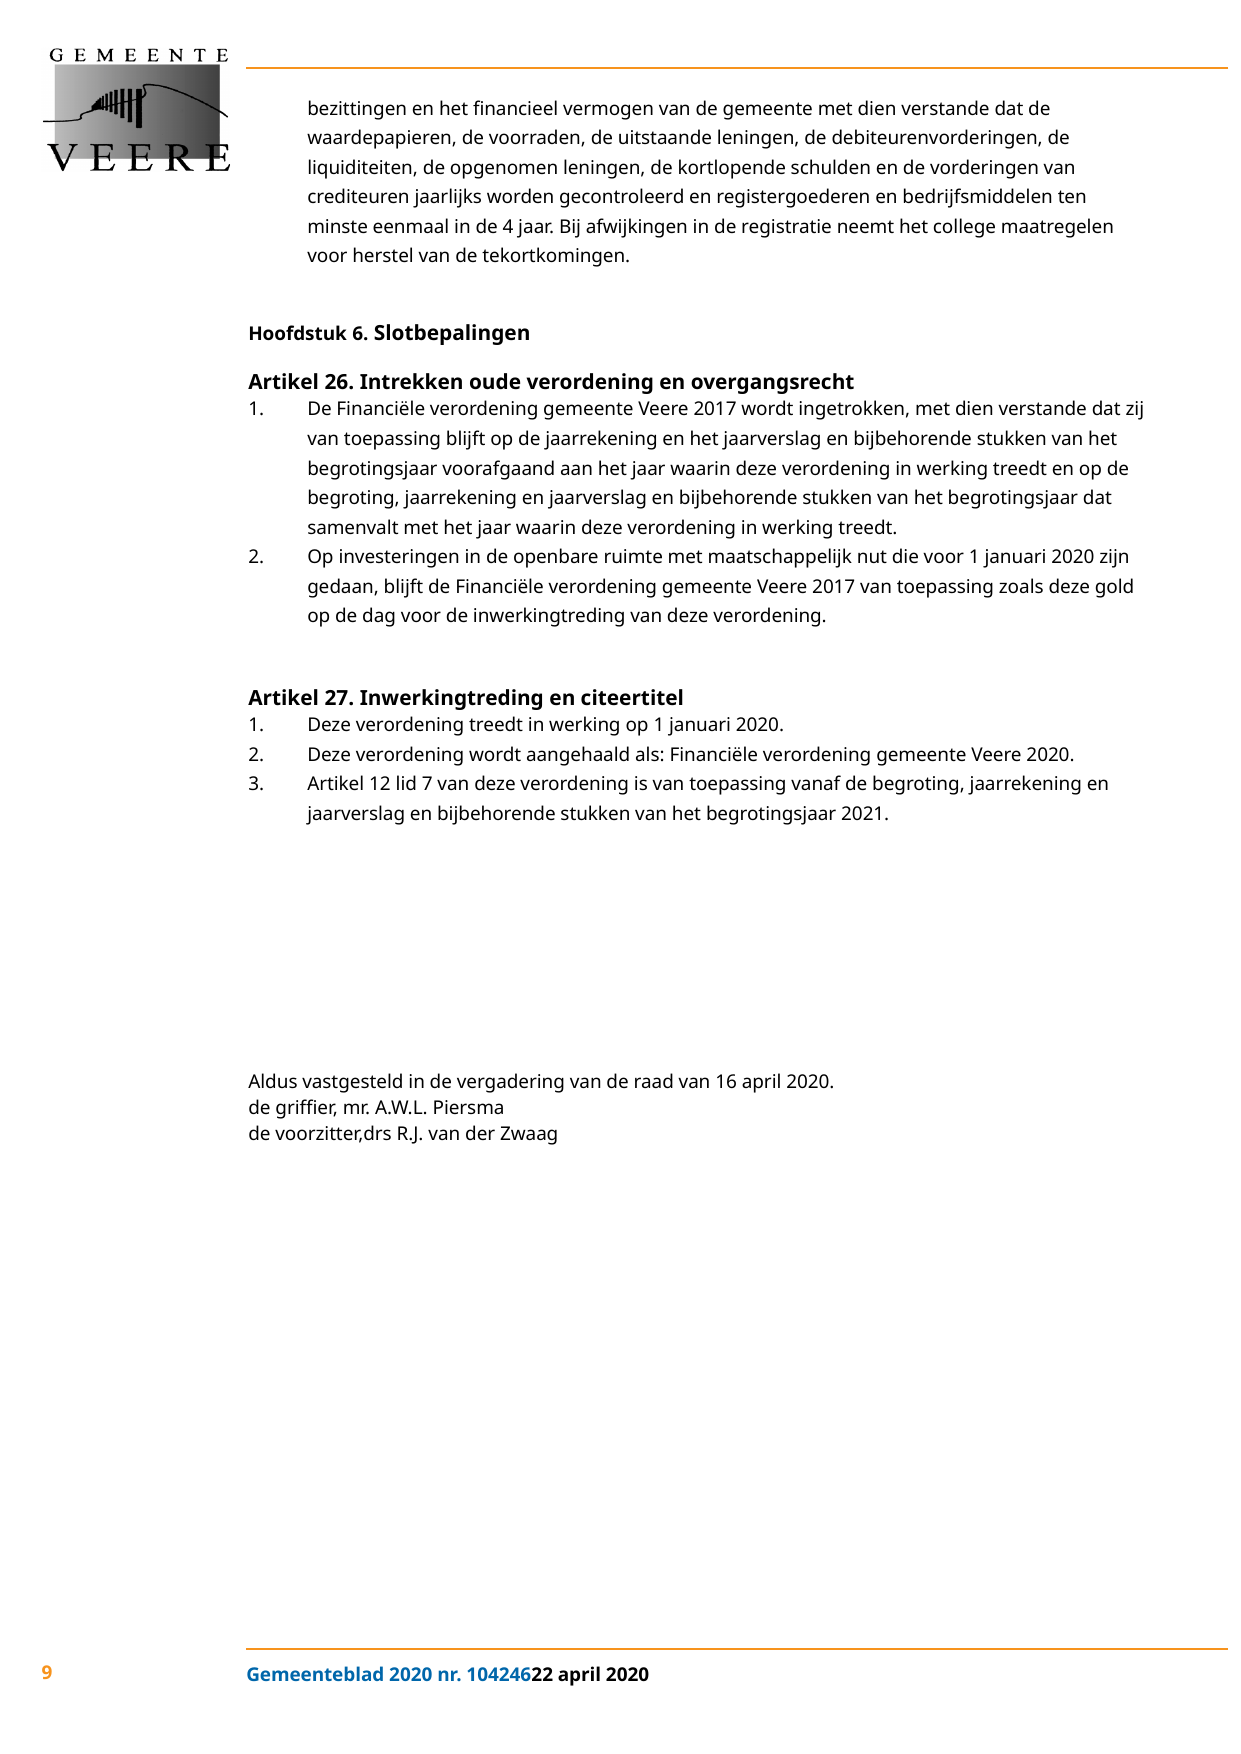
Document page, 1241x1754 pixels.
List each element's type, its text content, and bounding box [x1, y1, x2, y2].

list De Financiële verordening gemeente Veere 2017 wordt ingetrokken, met dien verstande dat zij van toepassing blijft op de jaarrekening en het jaarverslag en bijbehorende stukken van het begrotingsjaar voorafgaand aan het jaar waarin deze verordening in werking treedt en op de begroting, jaarrekening en jaarverslag en bijbehorende stukken van het begrotingsjaar dat samenvalt met het jaar waarin deze verordening in werking treedt. [248, 396, 1152, 540]
list bezittingen en het financieel vermogen van de gemeente met dien verstande dat de waardepapieren, de voorraden, de uitstaande leningen, de debiteurenvorderingen, de liquiditeiten, de opgenomen leningen, de kortlopende schulden en de vorderingen van crediteuren jaarlijks worden gecontroleerd en registergoederen en bedrijfsmiddelen ten minste eenmaal in de 4 jaar. Bij afwijkingen in de registratie neemt het college maatregelen voor herstel van de tekortkomingen. [248, 95, 1152, 268]
text de griffier, mr. A.W.L. Piersma [248, 1094, 1152, 1120]
picture [41, 47, 231, 172]
list Op investeringen in de openbare ruimte met maatschappelijk nut die voor 1 januari 2020 zijn gedaan, blijft de Financiële verordening gemeente Veere 2017 van toepassing zoals deze gold op de dag voor de inwerkingtreding van deze verordening. [248, 543, 1152, 628]
list Deze verordening wordt aangehaald als: Financiële verordening gemeente Veere 2020. [248, 741, 1152, 766]
text Artikel 27. Inwerkingtreding en citeertitel [248, 683, 1152, 711]
text de voorzitter,drs R.J. van der Zwaag [248, 1120, 1152, 1146]
text Artikel 26. Intrekken oude verordening en overgangsrecht [248, 367, 1152, 396]
list Artikel 12 lid 7 van deze verordening is van toepassing vanaf de begroting, jaarrekening en jaarverslag en bijbehorende stukken van het begrotingsjaar 2021. [248, 770, 1152, 826]
text Aldus vastgesteld in de vergadering van de raad van 16 april 2020. [248, 1068, 1152, 1094]
list Deze verordening treedt in werking op 1 januari 2020. [248, 711, 1152, 737]
text Hoofdstuk 6. Slotbepalingen [248, 318, 1152, 346]
